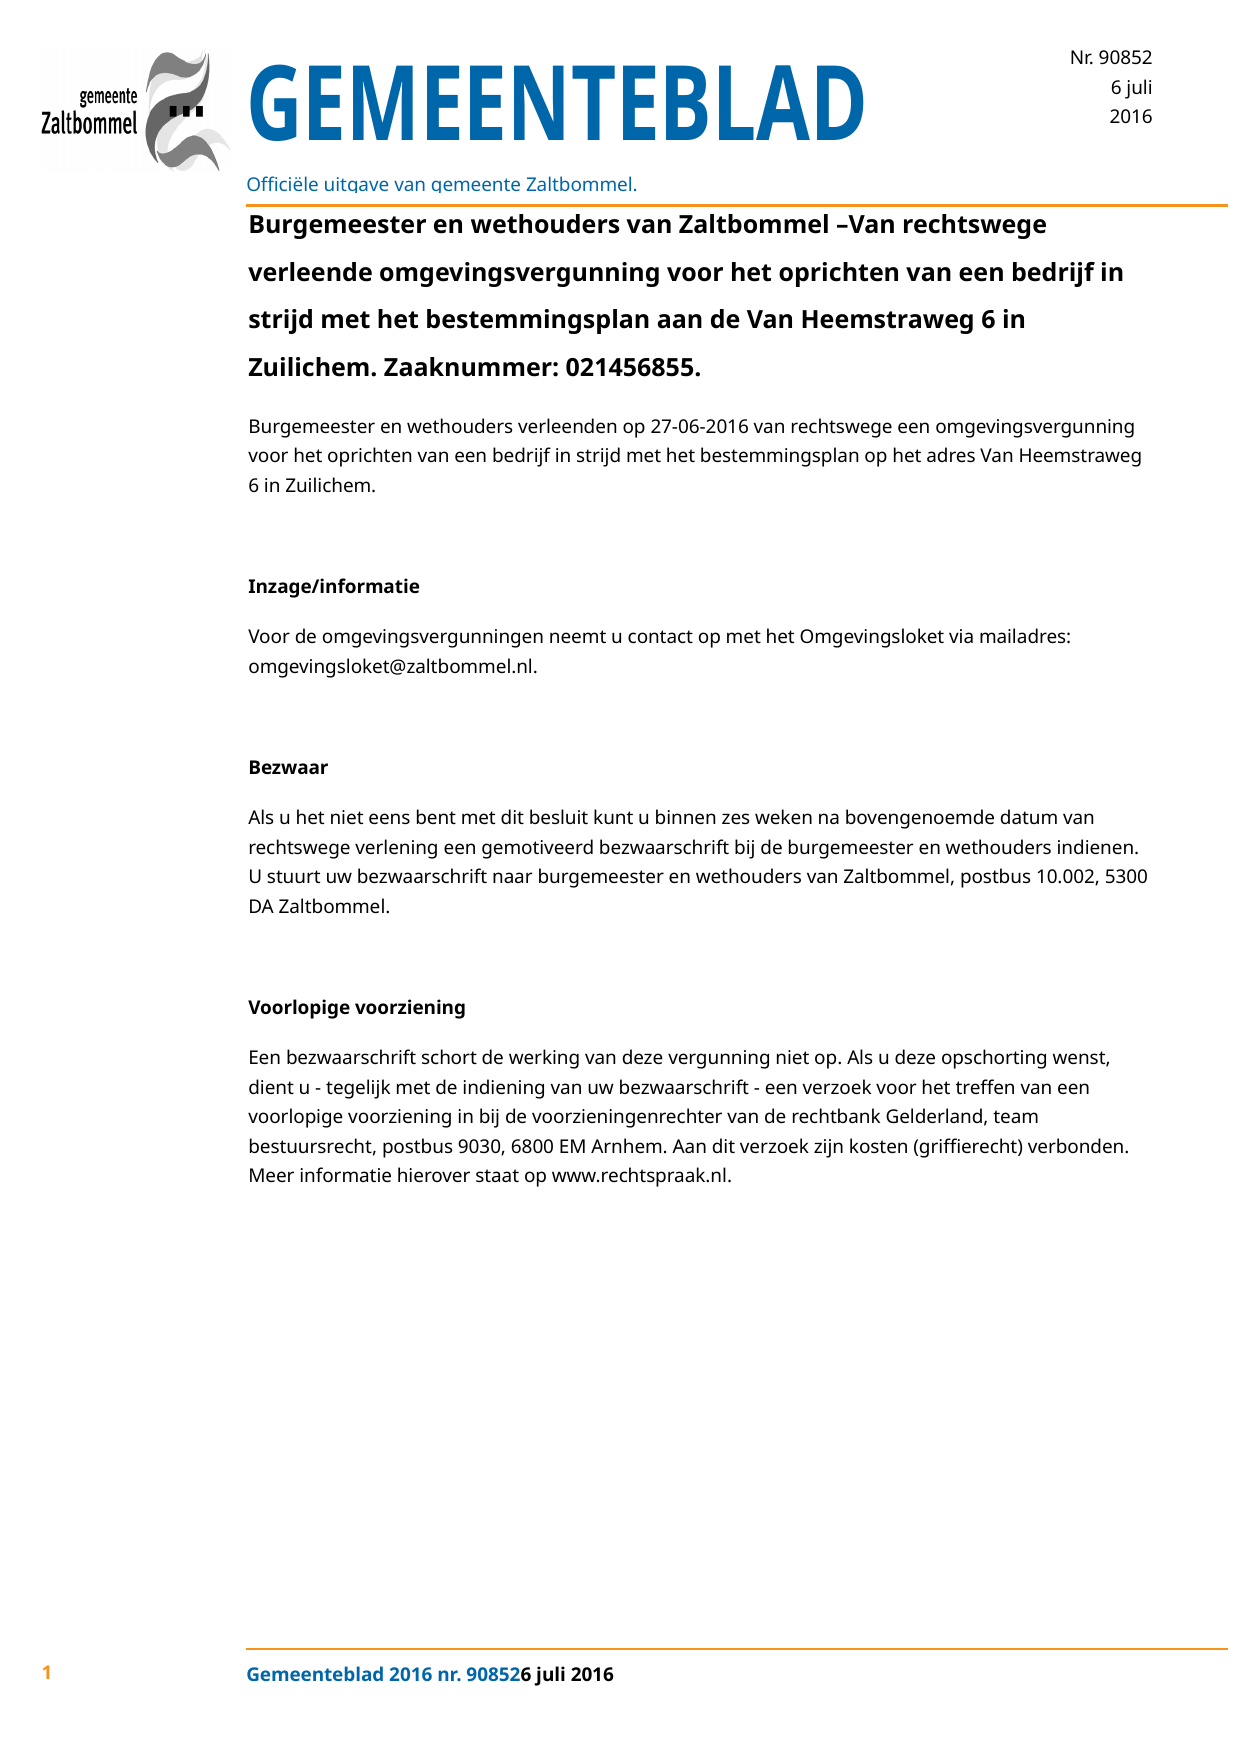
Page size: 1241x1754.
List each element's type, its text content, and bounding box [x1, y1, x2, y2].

text Burgemeester en wethouders van Zaltbommel –Van rechtswege verleende omgevingsvergunning voor het oprichten van een bedrijf in strijd met het bestemmingsplan aan de Van Heemstraweg 6 in Zuilichem. Zaaknummer: 021456855. [248, 207, 1152, 384]
text Voorlopige voorziening [248, 994, 1152, 1020]
picture [41, 47, 231, 172]
text Voor de omgevingsvergunningen neemt u contact op met het Omgevingsloket via mailadres: omgevingsloket@zaltbommel.nl. [248, 623, 1152, 679]
text Bezwaar [248, 754, 1152, 780]
text Een bezwaarschrift schort de werking van deze vergunning niet op. Als u deze opschorting wenst, dient u - tegelijk met de indiening van uw bezwaarschrift - een verzoek voor het treffen van een voorlopige voorziening in bij de voorzieningenrechter van de rechtbank Gelderland, team bestuursrecht, postbus 9030, 6800 EM Arnhem. Aan dit verzoek zijn kosten (griffierecht) verbonden. Meer informatie hierover staat op www.rechtspraak.nl. [248, 1044, 1152, 1188]
text Inzage/informatie [248, 573, 1152, 599]
text Burgemeester en wethouders verleenden op 27-06-2016 van rechtswege een omgevingsvergunning voor het oprichten van een bedrijf in strijd met het bestemmingsplan op het adres Van Heemstraweg 6 in Zuilichem. [248, 413, 1152, 498]
text Als u het niet eens bent met dit besluit kunt u binnen zes weken na bovengenoemde datum van rechtswege verlening een gemotiveerd bezwaarschrift bij de burgemeester en wethouders indienen. U stuurt uw bezwaarschrift naar burgemeester en wethouders van Zaltbommel, postbus 10.002, 5300 DA Zaltbommel. [248, 804, 1152, 919]
